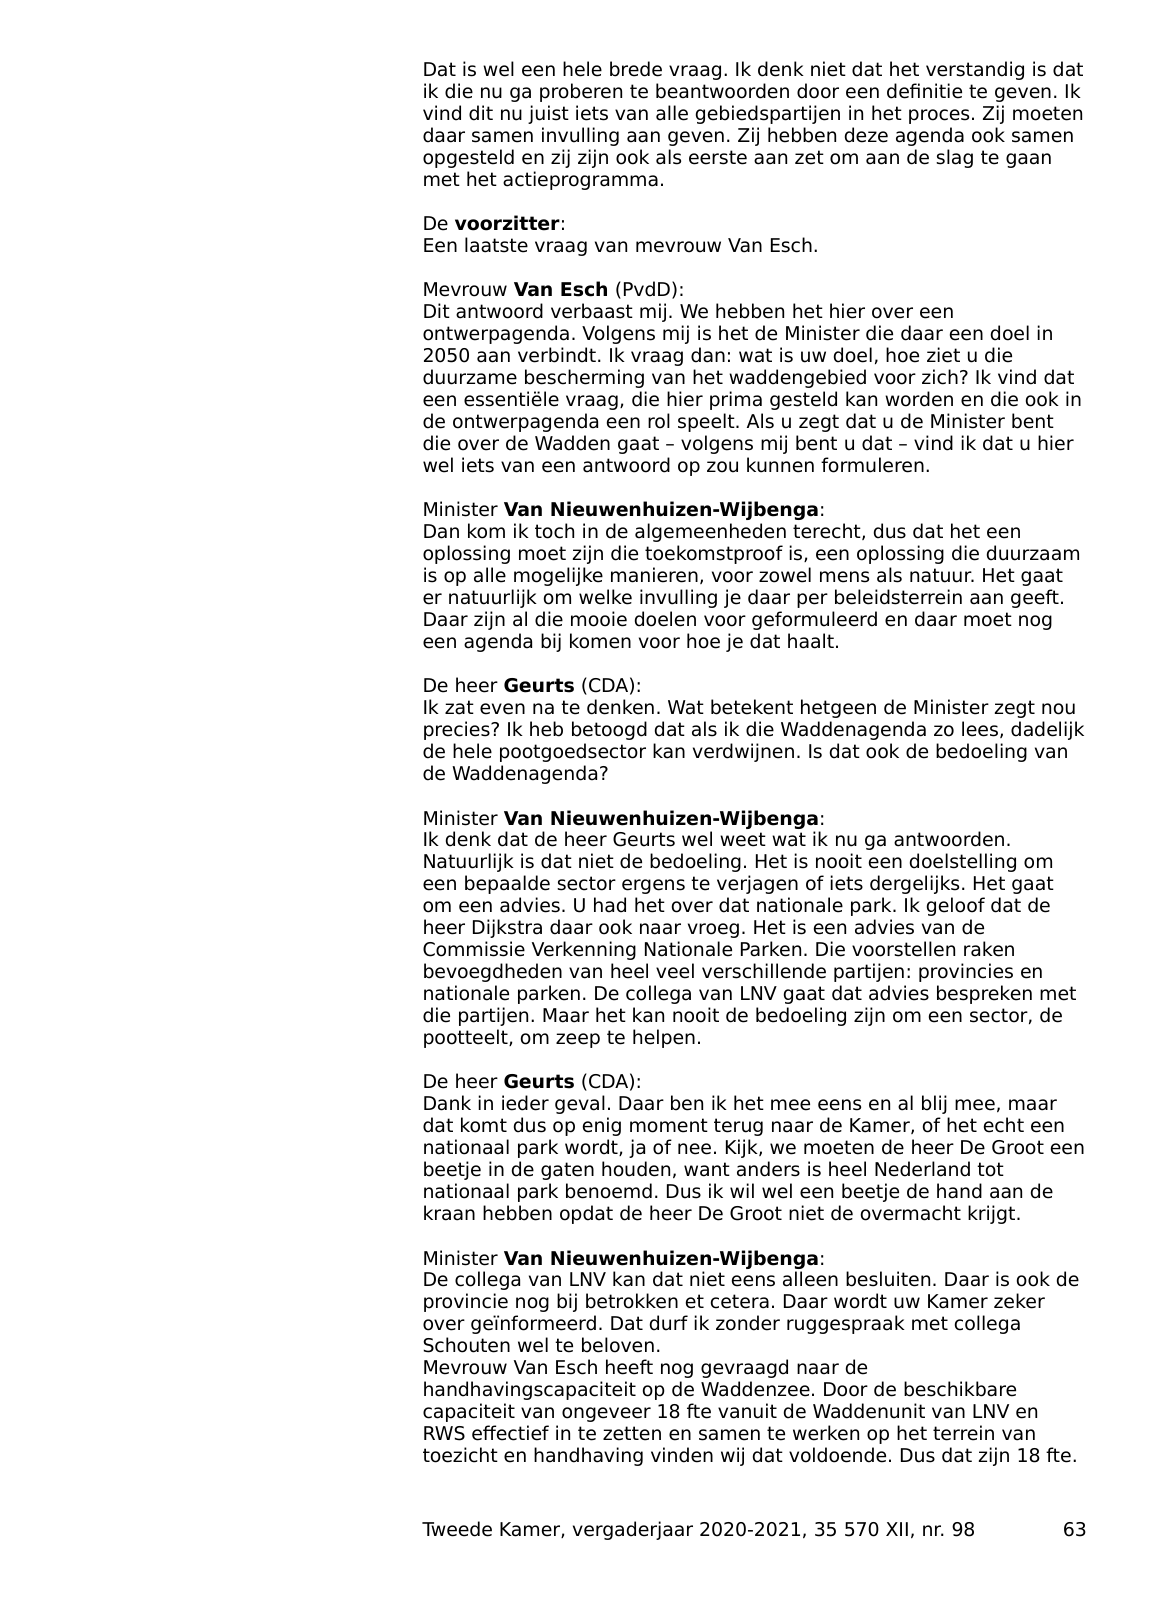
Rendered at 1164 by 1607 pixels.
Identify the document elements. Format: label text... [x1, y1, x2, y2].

text Minister Van Nieuwenhuizen-Wijbenga: [422, 807, 1087, 829]
text De collega van LNV kan dat niet eens alleen besluiten. Daar is ook de provincie nog bij betrokken et cetera. Daar wordt uw Kamer zeker over geïnformeerd. Dat durf ik zonder ruggespraak met collega Schouten wel te beloven. [422, 1269, 1087, 1357]
text Mevrouw Van Esch heeft nog gevraagd naar de handhavingscapaciteit op de Waddenzee. Door de beschikbare capaciteit van ongeveer 18 fte vanuit de Waddenunit van LNV en RWS effectief in te zetten en samen te werken op het terrein van toezicht en handhaving vinden wij dat voldoende. Dus dat zijn 18 fte. [422, 1357, 1087, 1467]
text Ik zat even na te denken. Wat betekent hetgeen de Minister zegt nou precies? Ik heb betoogd dat als ik die Waddenagenda zo lees, dadelijk de hele pootgoedsector kan verdwijnen. Is dat ook de bedoeling van de Waddenagenda? [422, 697, 1087, 785]
text Minister Van Nieuwenhuizen-Wijbenga: [422, 1247, 1087, 1269]
text Minister Van Nieuwenhuizen-Wijbenga: [422, 499, 1087, 521]
text Dit antwoord verbaast mij. We hebben het hier over een ontwerpagenda. Volgens mij is het de Minister die daar een doel in 2050 aan verbindt. Ik vraag dan: wat is uw doel, hoe ziet u die duurzame bescherming van het waddengebied voor zich? Ik vind dat een essentiële vraag, die hier prima gesteld kan worden en die ook in de ontwerpagenda een rol speelt. Als u zegt dat u de Minister bent die over de Wadden gaat – volgens mij bent u dat – vind ik dat u hier wel iets van een antwoord op zou kunnen formuleren. [422, 301, 1087, 477]
text Mevrouw Van Esch (PvdD): [422, 279, 1087, 301]
text De heer Geurts (CDA): [422, 1071, 1087, 1093]
text De voorzitter: [422, 213, 1087, 235]
text Dan kom ik toch in de algemeenheden terecht, dus dat het een oplossing moet zijn die toekomstproof is, een oplossing die duurzaam is op alle mogelijke manieren, voor zowel mens als natuur. Het gaat er natuurlijk om welke invulling je daar per beleidsterrein aan geeft. Daar zijn al die mooie doelen voor geformuleerd en daar moet nog een agenda bij komen voor hoe je dat haalt. [422, 521, 1087, 653]
text Dat is wel een hele brede vraag. Ik denk niet dat het verstandig is dat ik die nu ga proberen te beantwoorden door een definitie te geven. Ik vind dit nu juist iets van alle gebiedspartijen in het proces. Zij moeten daar samen invulling aan geven. Zij hebben deze agenda ook samen opgesteld en zij zijn ook als eerste aan zet om aan de slag te gaan met het actieprogramma. [422, 59, 1087, 191]
text De heer Geurts (CDA): [422, 675, 1087, 697]
text Dank in ieder geval. Daar ben ik het mee eens en al blij mee, maar dat komt dus op enig moment terug naar de Kamer, of het echt een nationaal park wordt, ja of nee. Kijk, we moeten de heer De Groot een beetje in de gaten houden, want anders is heel Nederland tot nationaal park benoemd. Dus ik wil wel een beetje de hand aan de kraan hebben opdat de heer De Groot niet de overmacht krijgt. [422, 1093, 1087, 1225]
text Een laatste vraag van mevrouw Van Esch. [422, 235, 1087, 257]
text Ik denk dat de heer Geurts wel weet wat ik nu ga antwoorden. Natuurlijk is dat niet de bedoeling. Het is nooit een doelstelling om een bepaalde sector ergens te verjagen of iets dergelijks. Het gaat om een advies. U had het over dat nationale park. Ik geloof dat de heer Dijkstra daar ook naar vroeg. Het is een advies van de Commissie Verkenning Nationale Parken. Die voorstellen raken bevoegdheden van heel veel verschillende partijen: provincies en nationale parken. De collega van LNV gaat dat advies bespreken met die partijen. Maar het kan nooit de bedoeling zijn om een sector, de pootteelt, om zeep te helpen. [422, 829, 1087, 1049]
